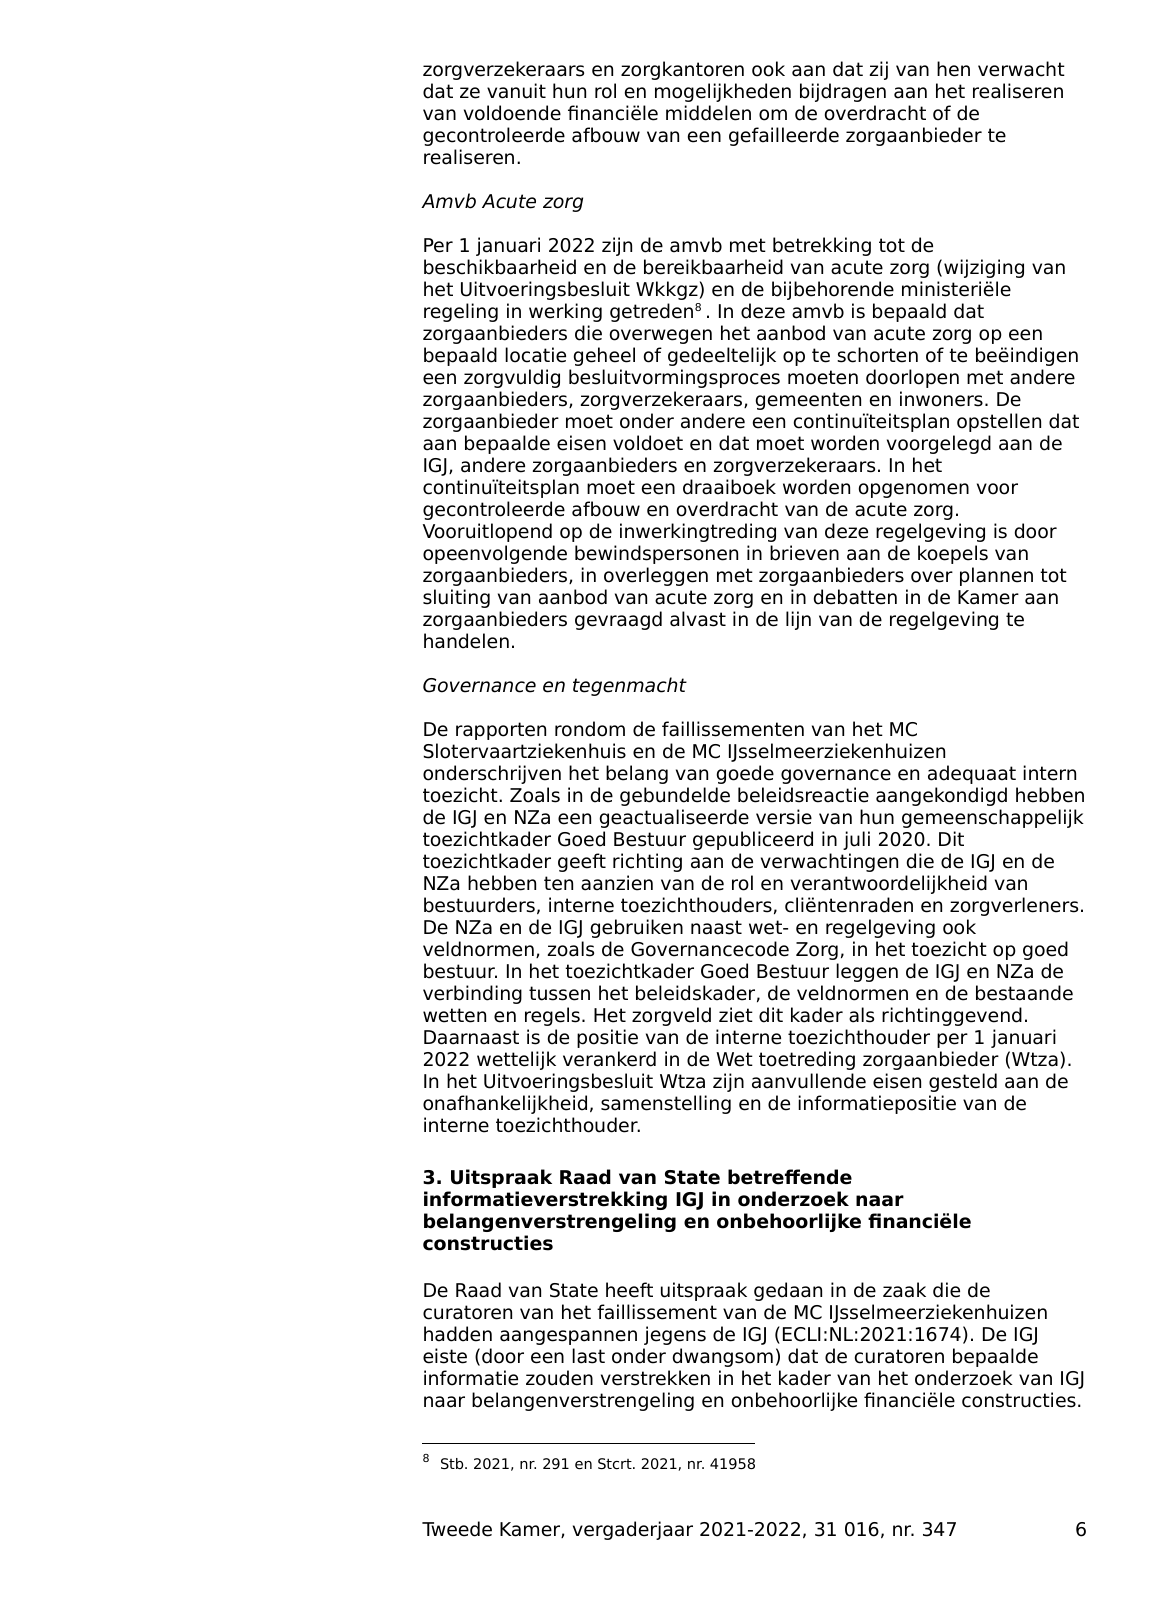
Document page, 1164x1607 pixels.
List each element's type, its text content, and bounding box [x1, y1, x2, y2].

text Stb. 2021, nr. 291 en Stcrt. 2021, nr. 41958 [422, 1452, 1087, 1474]
subtitle Amvb Acute zorg [422, 191, 1087, 213]
text De Raad van State heeft uitspraak gedaan in de zaak die de curatoren van het faillissement van de MC IJsselmeerziekenhuizen hadden aangespannen jegens de IGJ (ECLI:NL:2021:1674). De IGJ eiste (door een last onder dwangsom) dat de curatoren bepaalde informatie zouden verstrekken in het kader van het onderzoek van IGJ naar belangenverstrengeling en onbehoorlijke financiële constructies. [422, 1280, 1087, 1412]
text De rapporten rondom de faillissementen van het MC Slotervaartziekenhuis en de MC IJsselmeerziekenhuizen onderschrijven het belang van goede governance en adequaat intern toezicht. Zoals in de gebundelde beleidsreactie aangekondigd hebben de IGJ en NZa een geactualiseerde versie van hun gemeenschappelijk toezichtkader Goed Bestuur gepubliceerd in juli 2020. Dit toezichtkader geeft richting aan de verwachtingen die de IGJ en de NZa hebben ten aanzien van de rol en verantwoordelijkheid van bestuurders, interne toezichthouders, cliëntenraden en zorgverleners. De NZa en de IGJ gebruiken naast wet- en regelgeving ook veldnormen, zoals de Governancecode Zorg, in het toezicht op goed bestuur. In het toezichtkader Goed Bestuur leggen de IGJ en NZa de verbinding tussen het beleidskader, de veldnormen en de bestaande wetten en regels. Het zorgveld ziet dit kader als richtinggevend. Daarnaast is de positie van de interne toezichthouder per 1 januari 2022 wettelijk verankerd in de Wet toetreding zorgaanbieder (Wtza). In het Uitvoeringsbesluit Wtza zijn aanvullende eisen gesteld aan de onafhankelijkheid, samenstelling en de informatiepositie van de interne toezichthouder. [422, 719, 1087, 1137]
text zorgverzekeraars en zorgkantoren ook aan dat zij van hen verwacht dat ze vanuit hun rol en mogelijkheden bijdragen aan het realiseren van voldoende financiële middelen om de overdracht of de gecontroleerde afbouw van een gefailleerde zorgaanbieder te realiseren. [422, 59, 1087, 169]
text Per 1 januari 2022 zijn de amvb met betrekking tot de beschikbaarheid en de bereikbaarheid van acute zorg (wijziging van het Uitvoeringsbesluit Wkkgz) en de bijbehorende ministeriële regeling in werking getreden. In deze amvb is bepaald dat zorgaanbieders die overwegen het aanbod van acute zorg op een bepaald locatie geheel of gedeeltelijk op te schorten of te beëindigen een zorgvuldig besluitvormingsproces moeten doorlopen met andere zorgaanbieders, zorgverzekeraars, gemeenten en inwoners. De zorgaanbieder moet onder andere een continuïteitsplan opstellen dat aan bepaalde eisen voldoet en dat moet worden voorgelegd aan de IGJ, andere zorgaanbieders en zorgverzekeraars. In het continuïteitsplan moet een draaiboek worden opgenomen voor gecontroleerde afbouw en overdracht van de acute zorg. Vooruitlopend op de inwerkingtreding van deze regelgeving is door opeenvolgende bewindspersonen in brieven aan de koepels van zorgaanbieders, in overleggen met zorgaanbieders over plannen tot sluiting van aanbod van acute zorg en in debatten in de Kamer aan zorgaanbieders gevraagd alvast in de lijn van de regelgeving te handelen. [422, 235, 1087, 653]
subtitle 3. Uitspraak Raad van State betreffende informatieverstrekking IGJ in onderzoek naar belangenverstrengeling en onbehoorlijke financiële constructies [422, 1167, 1087, 1255]
subtitle Governance en tegenmacht [422, 675, 1087, 697]
